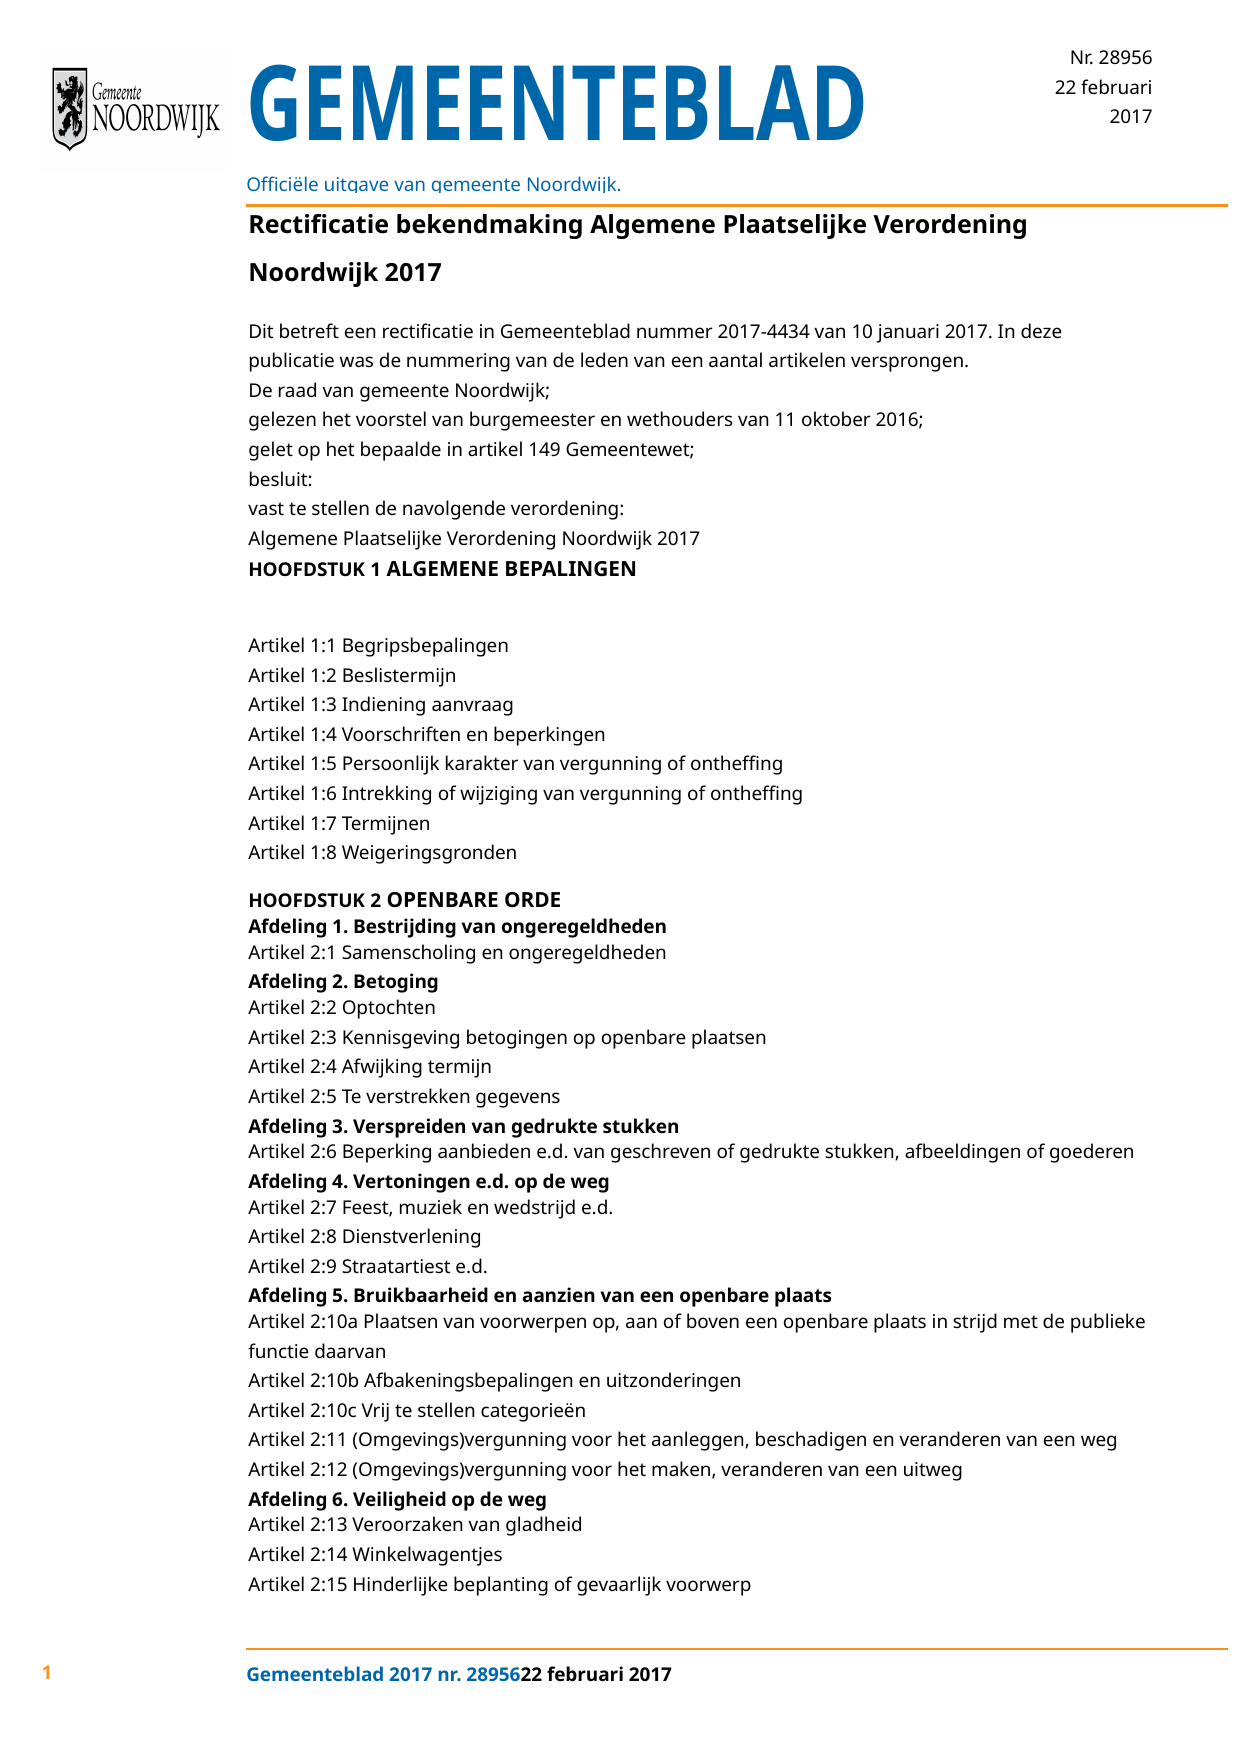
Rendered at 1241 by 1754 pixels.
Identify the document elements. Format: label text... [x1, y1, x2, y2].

text Artikel 1:3 Indiening aanvraag [248, 691, 1152, 717]
text Afdeling 1. Bestrijding van ongeregeldheden [248, 913, 1152, 939]
text Artikel 2:1 Samenscholing en ongeregeldheden [248, 939, 1152, 965]
text Artikel 1:5 Persoonlijk karakter van vergunning of ontheffing [248, 751, 1152, 776]
text Artikel 2:3 Kennisgeving betogingen op openbare plaatsen [248, 1024, 1152, 1050]
text Artikel 2:10a Plaatsen van voorwerpen op, aan of boven een openbare plaats in strijd met de publieke functie daarvan [248, 1308, 1152, 1364]
text Artikel 1:4 Voorschriften en beperkingen [248, 721, 1152, 747]
text Artikel 1:2 Beslistermijn [248, 662, 1152, 688]
text Artikel 2:11 (Omgevings)vergunning voor het aanleggen, beschadigen en veranderen van een weg [248, 1427, 1152, 1452]
text Algemene Plaatselijke Verordening Noordwijk 2017 [248, 525, 1152, 551]
text Artikel 2:9 Straatartiest e.d. [248, 1253, 1152, 1279]
text Dit betreft een rectificatie in Gemeenteblad nummer 2017-4434 van 10 januari 2017. In deze publicatie was de nummering van de leden van een aantal artikelen versprongen. [248, 318, 1152, 373]
text Afdeling 4. Vertoningen e.d. op de weg [248, 1168, 1152, 1194]
text Rectificatie bekendmaking Algemene Plaatselijke Verordening Noordwijk 2017 [248, 207, 1152, 288]
text Artikel 1:1 Begripsbepalingen [248, 632, 1152, 658]
text Artikel 2:13 Veroorzaken van gladheid [248, 1512, 1152, 1537]
text Artikel 2:4 Afwijking termijn [248, 1054, 1152, 1079]
text gelezen het voorstel van burgemeester en wethouders van 11 oktober 2016; [248, 407, 1152, 432]
picture [41, 47, 231, 172]
text Afdeling 2. Betoging [248, 969, 1152, 994]
text Artikel 2:8 Dienstverlening [248, 1223, 1152, 1249]
text Artikel 1:8 Weigeringsgronden [248, 839, 1152, 865]
text De raad van gemeente Noordwijk; [248, 377, 1152, 403]
text Artikel 2:6 Beperking aanbieden e.d. van geschreven of gedrukte stukken, afbeeldingen of goederen [248, 1138, 1152, 1164]
text HOOFDSTUK 2 OPENBARE ORDE [248, 885, 1152, 913]
text Artikel 2:7 Feest, muziek en wedstrijd e.d. [248, 1194, 1152, 1219]
text Artikel 2:10b Afbakeningsbepalingen en uitzonderingen [248, 1367, 1152, 1393]
text Artikel 2:15 Hinderlijke beplanting of gevaarlijk voorwerp [248, 1571, 1152, 1596]
text vast te stellen de navolgende verordening: [248, 495, 1152, 521]
text Artikel 1:7 Termijnen [248, 810, 1152, 836]
text Artikel 2:10c Vrij te stellen categorieën [248, 1397, 1152, 1423]
text Afdeling 3. Verspreiden van gedrukte stukken [248, 1113, 1152, 1138]
text Artikel 1:6 Intrekking of wijziging van vergunning of ontheffing [248, 780, 1152, 806]
text Afdeling 6. Veiligheid op de weg [248, 1486, 1152, 1512]
text gelet op het bepaalde in artikel 149 Gemeentewet; [248, 436, 1152, 462]
text Artikel 2:14 Winkelwagentjes [248, 1541, 1152, 1567]
text HOOFDSTUK 1 ALGEMENE BEPALINGEN [248, 554, 1152, 583]
text Artikel 2:2 Optochten [248, 994, 1152, 1020]
text besluit: [248, 466, 1152, 492]
text Artikel 2:12 (Omgevings)vergunning voor het maken, veranderen van een uitweg [248, 1456, 1152, 1482]
text Artikel 2:5 Te verstrekken gegevens [248, 1083, 1152, 1109]
text Afdeling 5. Bruikbaarheid en aanzien van een openbare plaats [248, 1283, 1152, 1308]
